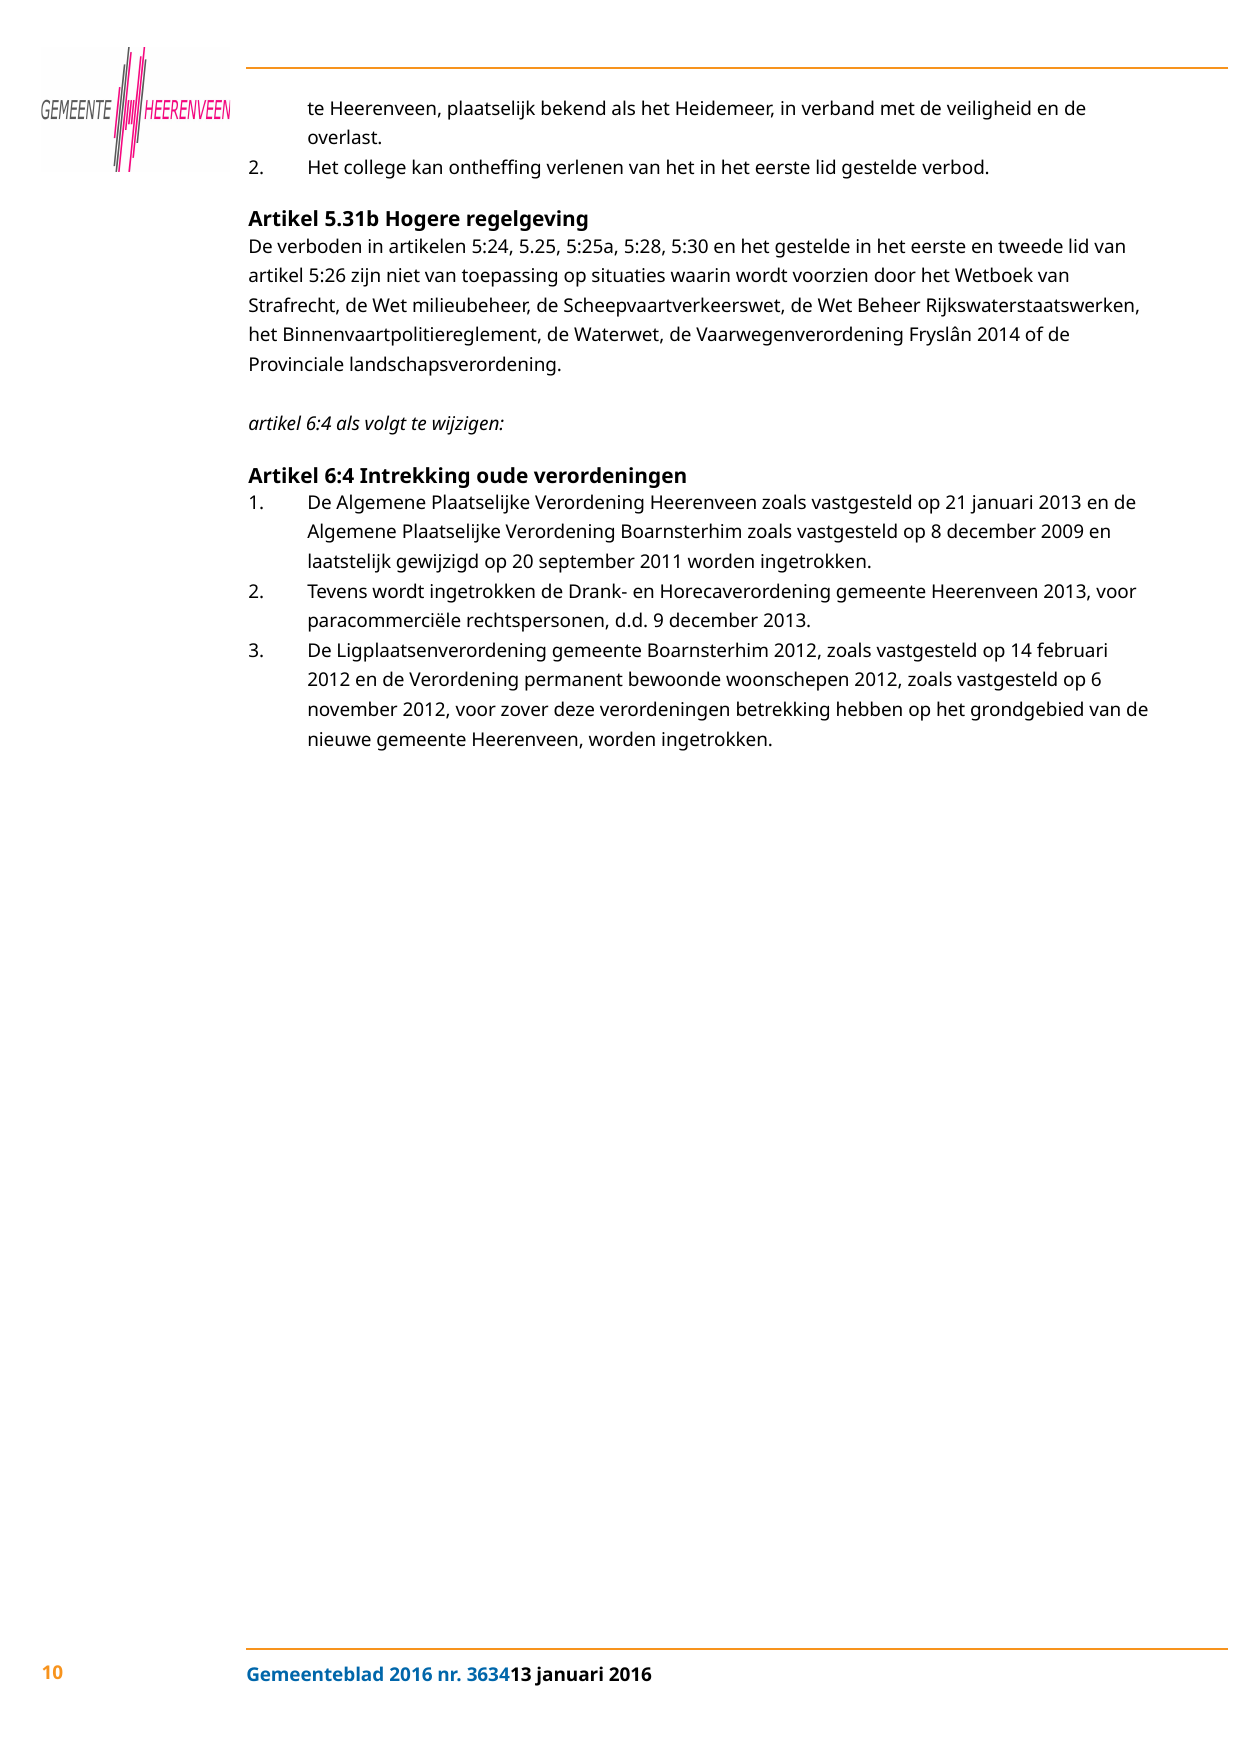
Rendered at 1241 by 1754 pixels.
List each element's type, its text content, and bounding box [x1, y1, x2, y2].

text De verboden in artikelen 5:24, 5.25, 5:25a, 5:28, 5:30 en het gestelde in het eerste en tweede lid van artikel 5:26 zijn niet van toepassing op situaties waarin wordt voorzien door het Wetboek van Strafrecht, de Wet milieubeheer, de Scheepvaartverkeerswet, de Wet Beheer Rijkswaterstaatswerken, het Binnenvaartpolitiereglement, de Waterwet, de Vaarwegenverordening Fryslân 2014 of de Provinciale landschapsverordening. [248, 233, 1152, 377]
list De Algemene Plaatselijke Verordening Heerenveen zoals vastgesteld op 21 januari 2013 en de Algemene Plaatselijke Verordening Boarnsterhim zoals vastgesteld op 8 december 2009 en laatstelijk gewijzigd op 20 september 2011 worden ingetrokken. [248, 489, 1152, 574]
list De Ligplaatsenverordening gemeente Boarnsterhim 2012, zoals vastgesteld op 14 februari 2012 en de Verordening permanent bewoonde woonschepen 2012, zoals vastgesteld op 6 november 2012, voor zover deze verordeningen betrekking hebben op het grondgebied van de nieuwe gemeente Heerenveen, worden ingetrokken. [248, 637, 1152, 752]
list te Heerenveen, plaatselijk bekend als het Heidemeer, in verband met de veiligheid en de overlast. [248, 95, 1152, 150]
picture [41, 47, 231, 172]
list Het college kan ontheffing verlenen van het in het eerste lid gestelde verbod. [248, 154, 1152, 180]
text Artikel 5.31b Hogere regelgeving [248, 204, 1152, 233]
list Tevens wordt ingetrokken de Drank- en Horecaverordening gemeente Heerenveen 2013, voor paracommerciële rechtspersonen, d.d. 9 december 2013. [248, 578, 1152, 633]
text artikel 6:4 als volgt te wijzigen: [248, 410, 1152, 436]
text Artikel 6:4 Intrekking oude verordeningen [248, 461, 1152, 489]
